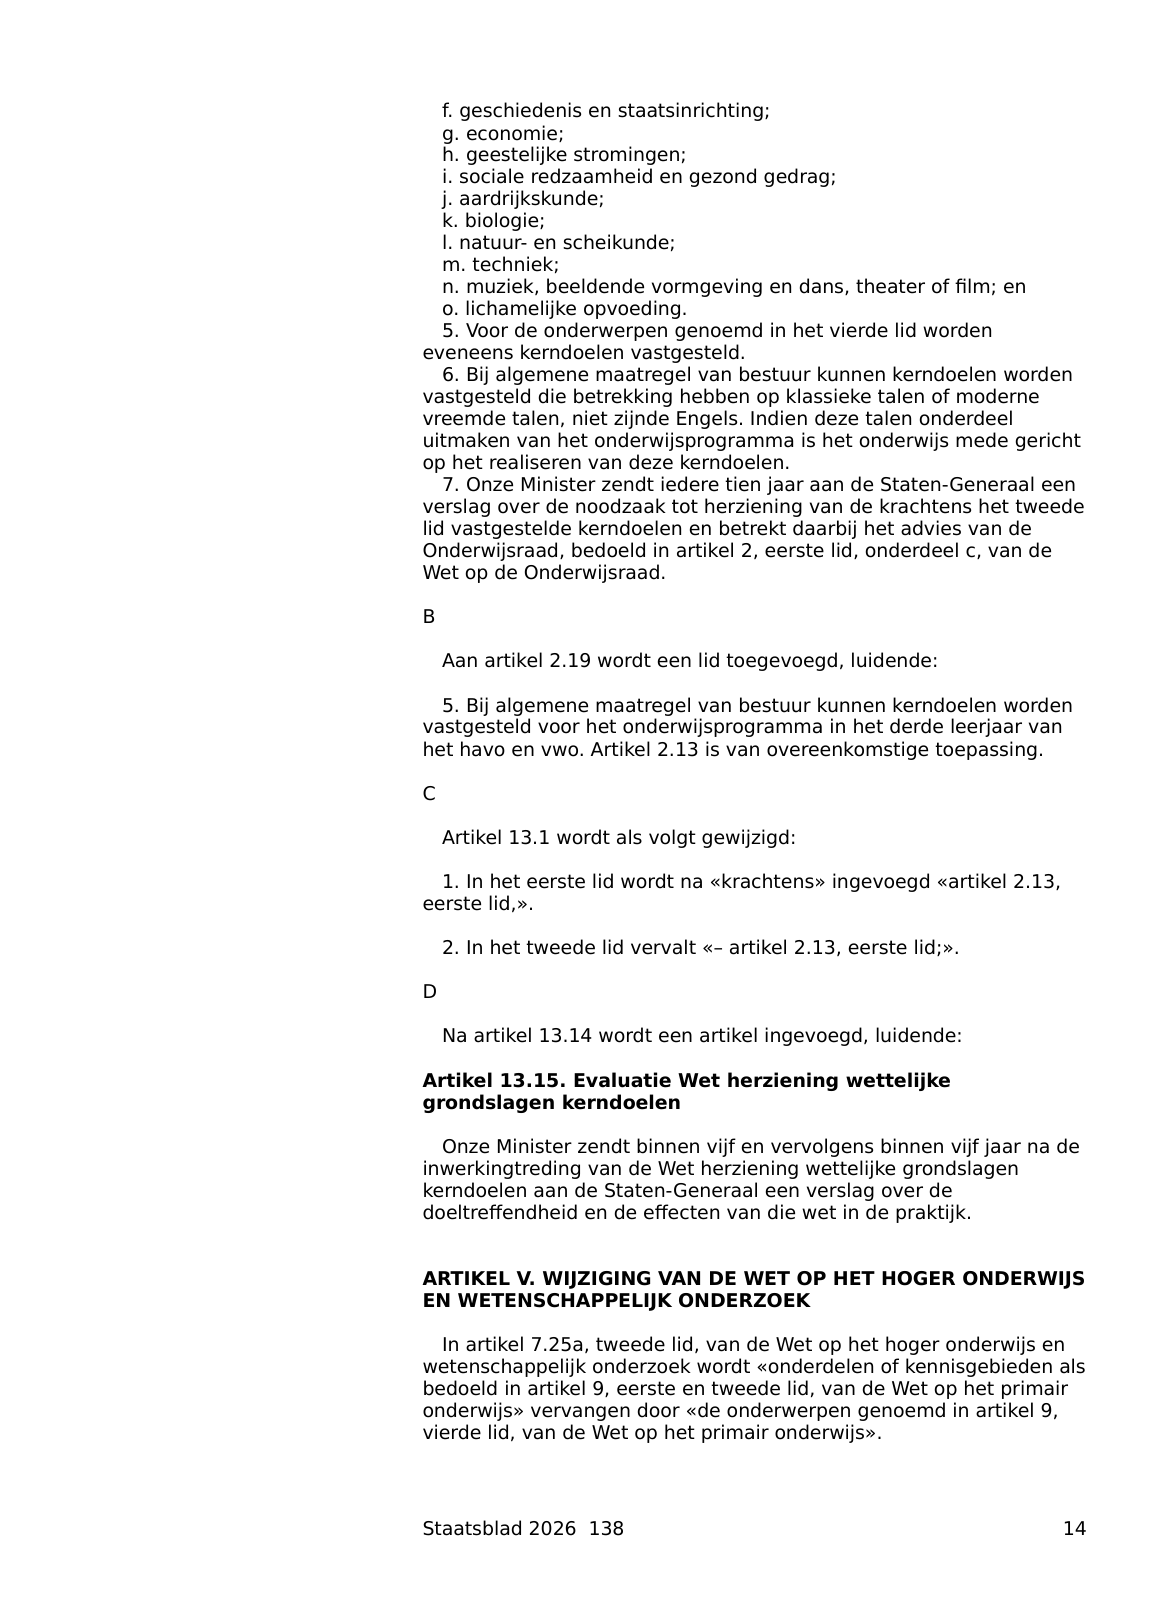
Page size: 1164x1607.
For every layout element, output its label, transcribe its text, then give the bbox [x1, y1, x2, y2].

subtitle ARTIKEL V. WIJZIGING VAN DE WET OP HET HOGER ONDERWIJS EN WETENSCHAPPELIJK ONDERZOEK [422, 1268, 1087, 1312]
text j. aardrijkskunde; [422, 188, 1087, 210]
text f. geschiedenis en staatsinrichting; [422, 100, 1087, 122]
text 5. Voor de onderwerpen genoemd in het vierde lid worden eveneens kerndoelen vastgesteld. [422, 320, 1087, 364]
text l. natuur- en scheikunde; [422, 232, 1087, 254]
text 7. Onze Minister zendt iedere tien jaar aan de Staten-Generaal een verslag over de noodzaak tot herziening van de krachtens het tweede lid vastgestelde kerndoelen en betrekt daarbij het advies van de Onderwijsraad, bedoeld in artikel 2, eerste lid, onderdeel c, van de Wet op de Onderwijsraad. [422, 474, 1087, 584]
text Aan artikel 2.19 wordt een lid toegevoegd, luidende: [422, 650, 1087, 672]
text g. economie; [422, 122, 1087, 144]
subtitle Artikel 13.15. Evaluatie Wet herziening wettelijke grondslagen kerndoelen [422, 1069, 1087, 1113]
text n. muziek, beeldende vormgeving en dans, theater of film; en [422, 276, 1087, 298]
text 6. Bij algemene maatregel van bestuur kunnen kerndoelen worden vastgesteld die betrekking hebben op klassieke talen of moderne vreemde talen, niet zijnde Engels. Indien deze talen onderdeel uitmaken van het onderwijsprogramma is het onderwijs mede gericht op het realiseren van deze kerndoelen. [422, 364, 1087, 474]
text 5. Bij algemene maatregel van bestuur kunnen kerndoelen worden vastgesteld voor het onderwijsprogramma in het derde leerjaar van het havo en vwo. Artikel 2.13 is van overeenkomstige toepassing. [422, 694, 1087, 760]
text Artikel 13.1 wordt als volgt gewijzigd: [422, 827, 1087, 849]
text o. lichamelijke opvoeding. [422, 298, 1087, 320]
text In artikel 7.25a, tweede lid, van de Wet op het hoger onderwijs en wetenschappelijk onderzoek wordt «onderdelen of kennisgebieden als bedoeld in artikel 9, eerste en tweede lid, van de Wet op het primair onderwijs» vervangen door «de onderwerpen genoemd in artikel 9, vierde lid, van de Wet op het primair onderwijs». [422, 1334, 1087, 1444]
text D [422, 981, 1087, 1003]
text Na artikel 13.14 wordt een artikel ingevoegd, luidende: [422, 1025, 1087, 1047]
text C [422, 783, 1087, 804]
text 1. In het eerste lid wordt na «krachtens» ingevoegd «artikel 2.13, eerste lid,». [422, 871, 1087, 915]
text B [422, 606, 1087, 628]
text h. geestelijke stromingen; [422, 144, 1087, 166]
text k. biologie; [422, 210, 1087, 232]
text m. techniek; [422, 254, 1087, 276]
text Onze Minister zendt binnen vijf en vervolgens binnen vijf jaar na de inwerkingtreding van de Wet herziening wettelijke grondslagen kerndoelen aan de Staten-Generaal een verslag over de doeltreffendheid en de effecten van die wet in de praktijk. [422, 1136, 1087, 1224]
text 2. In het tweede lid vervalt «– artikel 2.13, eerste lid;». [422, 937, 1087, 959]
text i. sociale redzaamheid en gezond gedrag; [422, 166, 1087, 188]
